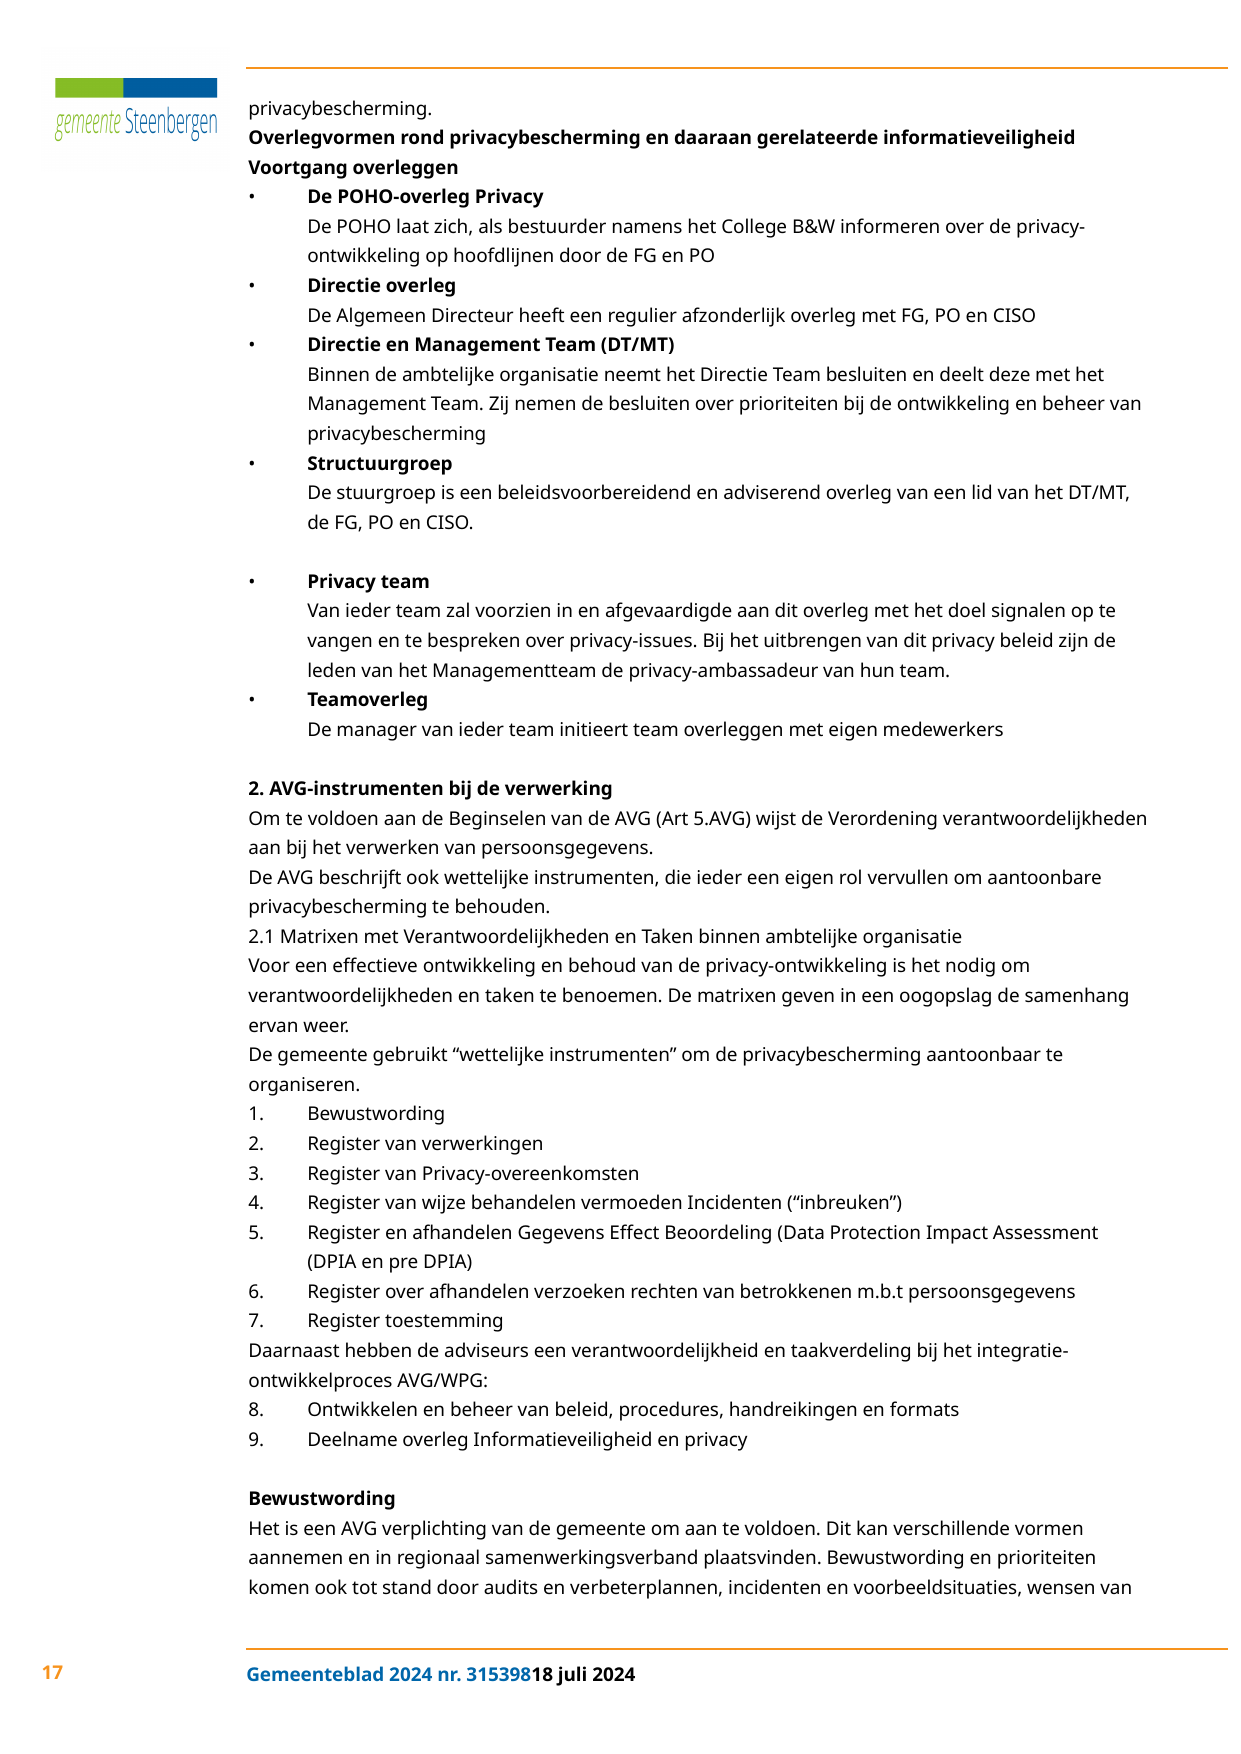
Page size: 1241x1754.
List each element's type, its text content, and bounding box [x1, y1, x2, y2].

text privacybescherming. [248, 95, 1152, 121]
text 2.1 Matrixen met Verantwoordelijkheden en Taken binnen ambtelijke organisatie [248, 923, 1152, 949]
text 2. AVG-instrumenten bij de verwerking [248, 775, 1152, 801]
list Van ieder team zal voorzien in en afgevaardigde aan dit overleg met het doel signalen op te vangen en te bespreken over privacy-issues. Bij het uitbrengen van dit privacy beleid zijn de leden van het Managementteam de privacy-ambassadeur van hun team. [248, 598, 1152, 683]
list Privacy team [248, 568, 1152, 594]
list Register van verwerkingen [248, 1130, 1152, 1156]
list Register en afhandelen Gegevens Effect Beoordeling (Data Protection Impact Assessment (DPIA en pre DPIA) [248, 1219, 1152, 1274]
list Bewustwording [248, 1101, 1152, 1126]
list Binnen de ambtelijke organisatie neemt het Directie Team besluiten en deelt deze met het Management Team. Zij nemen de besluiten over prioriteiten bij de ontwikkeling en beheer van privacybescherming [248, 361, 1152, 446]
list De POHO laat zich, als bestuurder namens het College B&W informeren over de privacy-ontwikkeling op hoofdlijnen door de FG en PO [248, 213, 1152, 268]
list Deelname overleg Informatieveiligheid en privacy [248, 1426, 1152, 1452]
list Ontwikkelen en beheer van beleid, procedures, handreikingen en formats [248, 1396, 1152, 1422]
list Teamoverleg [248, 686, 1152, 712]
text Bewustwording [248, 1485, 1152, 1511]
list Structuurgroep [248, 450, 1152, 476]
text Daarnaast hebben de adviseurs een verantwoordelijkheid en taakverdeling bij het integratie-ontwikkelproces AVG/WPG: [248, 1337, 1152, 1393]
list Register over afhandelen verzoeken rechten van betrokkenen m.b.t persoonsgegevens [248, 1278, 1152, 1304]
list Register van wijze behandelen vermoeden Incidenten (“inbreuken”) [248, 1189, 1152, 1215]
picture [41, 47, 231, 172]
list De manager van ieder team initieert team overleggen met eigen medewerkers [248, 716, 1152, 742]
list De Algemeen Directeur heeft een regulier afzonderlijk overleg met FG, PO en CISO [248, 302, 1152, 328]
text Om te voldoen aan de Beginselen van de AVG (Art 5.AVG) wijst de Verordening verantwoordelijkheden aan bij het verwerken van persoonsgegevens. [248, 805, 1152, 860]
text Voortgang overleggen [248, 154, 1152, 180]
list De POHO-overleg Privacy [248, 183, 1152, 209]
list Directie overleg [248, 272, 1152, 298]
list De stuurgroep is een beleidsvoorbereidend en adviserend overleg van een lid van het DT/MT, de FG, PO en CISO. [248, 479, 1152, 535]
text De AVG beschrijft ook wettelijke instrumenten, die ieder een eigen rol vervullen om aantoonbare privacybescherming te behouden. [248, 864, 1152, 919]
text Voor een effectieve ontwikkeling en behoud van de privacy-ontwikkeling is het nodig om verantwoordelijkheden en taken te benoemen. De matrixen geven in een oogopslag de samenhang ervan weer. [248, 953, 1152, 1038]
text De gemeente gebruikt “wettelijke instrumenten” om de privacybescherming aantoonbaar te organiseren. [248, 1041, 1152, 1097]
text Het is een AVG verplichting van de gemeente om aan te voldoen. Dit kan verschillende vormen aannemen en in regionaal samenwerkingsverband plaatsvinden. Bewustwording en prioriteiten komen ook tot stand door audits en verbeterplannen, incidenten en voorbeeldsituaties, wensen van [248, 1515, 1152, 1600]
text Overlegvormen rond privacybescherming en daaraan gerelateerde informatieveiligheid [248, 124, 1152, 150]
list Register van Privacy-overeenkomsten [248, 1160, 1152, 1186]
list Register toestemming [248, 1308, 1152, 1333]
list Directie en Management Team (DT/MT) [248, 331, 1152, 357]
